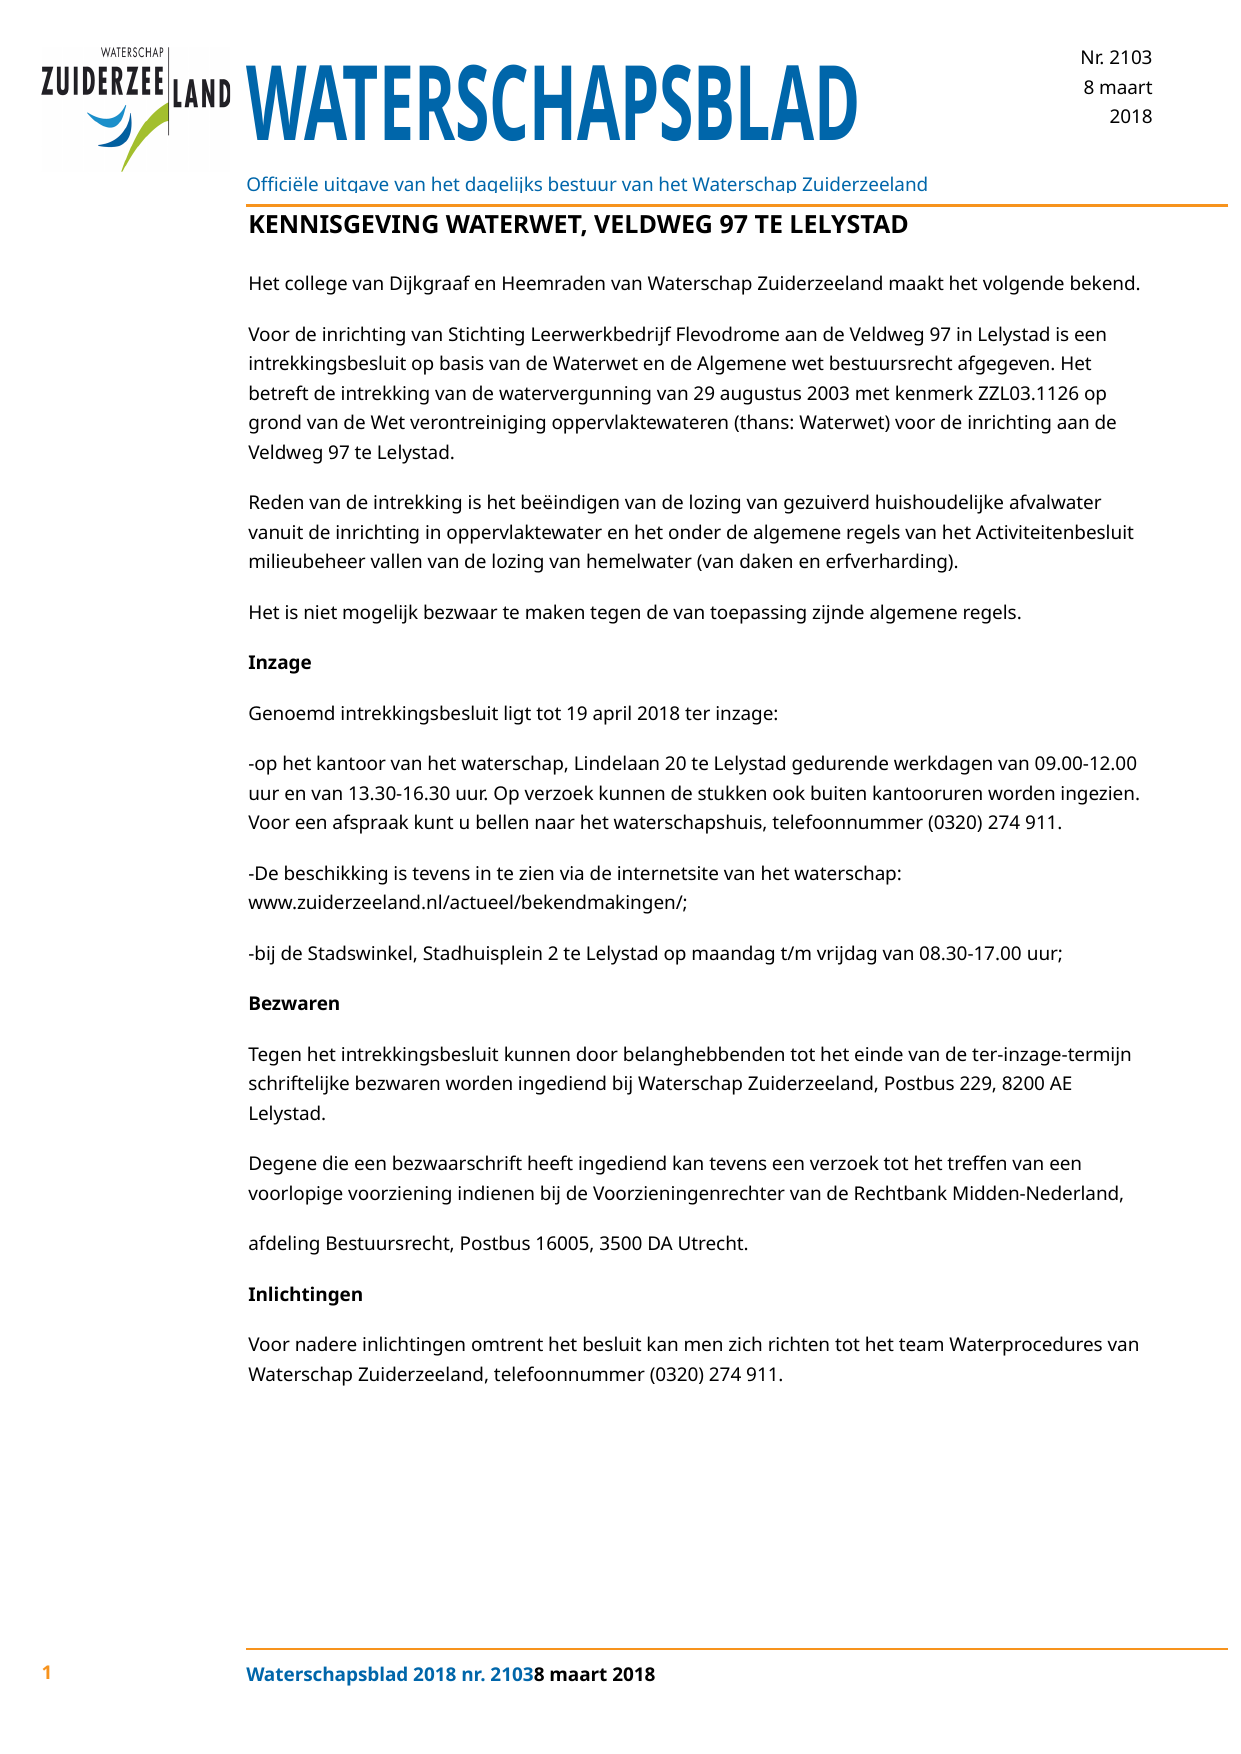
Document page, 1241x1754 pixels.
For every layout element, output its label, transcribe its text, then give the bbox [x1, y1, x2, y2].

text Inlichtingen [248, 1281, 1152, 1306]
text Voor nadere inlichtingen omtrent het besluit kan men zich richten tot het team Waterprocedures van Waterschap Zuiderzeeland, telefoonnummer (0320) 274 911. [248, 1331, 1152, 1386]
text Het is niet mogelijk bezwaar te maken tegen de van toepassing zijnde algemene regels. [248, 599, 1152, 625]
text Genoemd intrekkingsbesluit ligt tot 19 april 2018 ter inzage: [248, 700, 1152, 726]
text Reden van de intrekking is het beëindigen van de lozing van gezuiverd huishoudelijke afvalwater vanuit de inrichting in oppervlaktewater en het onder de algemene regels van het Activiteitenbesluit milieubeheer vallen van de lozing van hemelwater (van daken en erfverharding). [248, 489, 1152, 574]
picture [41, 47, 231, 172]
text -De beschikking is tevens in te zien via de internetsite van het waterschap: www.zuiderzeeland.nl/actueel/bekendmakingen/; [248, 860, 1152, 915]
text -bij de Stadswinkel, Stadhuisplein 2 te Lelystad op maandag t/m vrijdag van 08.30-17.00 uur; [248, 940, 1152, 966]
text Tegen het intrekkingsbesluit kunnen door belanghebbenden tot het einde van de ter-inzage-termijn schriftelijke bezwaren worden ingediend bij Waterschap Zuiderzeeland, Postbus 229, 8200 AE Lelystad. [248, 1041, 1152, 1126]
text Het college van Dijkgraaf en Heemraden van Waterschap Zuiderzeeland maakt het volgende bekend. [248, 270, 1152, 296]
text Degene die een bezwaarschrift heeft ingediend kan tevens een verzoek tot het treffen van een voorlopige voorziening indienen bij de Voorzieningenrechter van de Rechtbank Midden-Nederland, [248, 1150, 1152, 1206]
text Voor de inrichting van Stichting Leerwerkbedrijf Flevodrome aan de Veldweg 97 in Lelystad is een intrekkingsbesluit op basis van de Waterwet en de Algemene wet bestuursrecht afgegeven. Het betreft de intrekking van de watervergunning van 29 augustus 2003 met kenmerk ZZL03.1126 op grond van de Wet verontreiniging oppervlaktewateren (thans: Waterwet) voor de inrichting aan de Veldweg 97 te Lelystad. [248, 321, 1152, 465]
text KENNISGEVING WATERWET, VELDWEG 97 TE LELYSTAD [248, 207, 1152, 241]
text Bezwaren [248, 990, 1152, 1016]
text afdeling Bestuursrecht, Postbus 16005, 3500 DA Utrecht. [248, 1230, 1152, 1256]
text -op het kantoor van het waterschap, Lindelaan 20 te Lelystad gedurende werkdagen van 09.00-12.00 uur en van 13.30-16.30 uur. Op verzoek kunnen de stukken ook buiten kantooruren worden ingezien. Voor een afspraak kunt u bellen naar het waterschapshuis, telefoonnummer (0320) 274 911. [248, 750, 1152, 835]
text Inzage [248, 649, 1152, 675]
